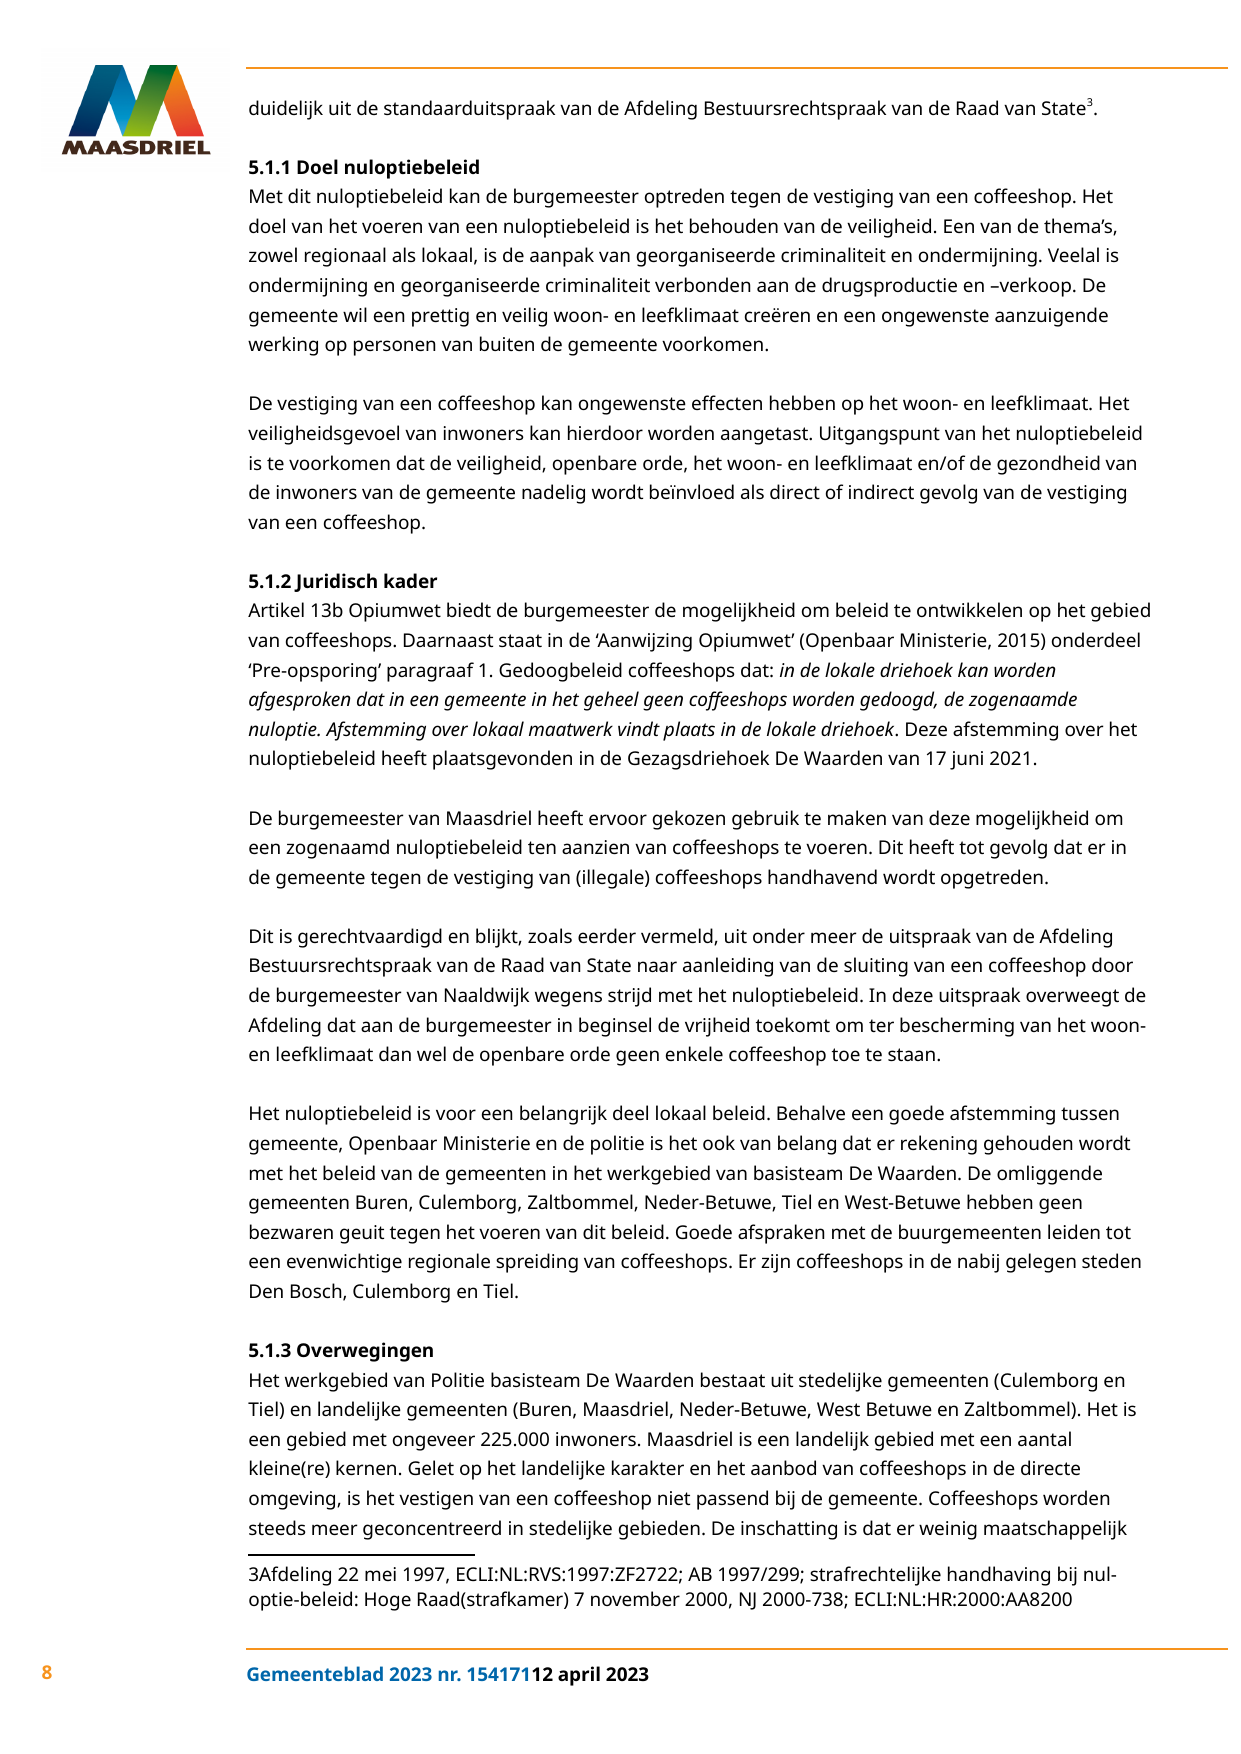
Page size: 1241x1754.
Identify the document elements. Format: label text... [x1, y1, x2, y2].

text 5.1.3 Overwegingen [248, 1337, 1152, 1363]
text De burgemeester van Maasdriel heeft ervoor gekozen gebruik te maken van deze mogelijkheid om een zogenaamd nuloptiebeleid ten aanzien van coffeeshops te voeren. Dit heeft tot gevolg dat er in de gemeente tegen de vestiging van (illegale) coffeeshops handhavend wordt opgetreden. [248, 805, 1152, 890]
text De vestiging van een coffeeshop kan ongewenste effecten hebben op het woon- en leefklimaat. Het veiligheidsgevoel van inwoners kan hierdoor worden aangetast. Uitgangspunt van het nuloptiebeleid is te voorkomen dat de veiligheid, openbare orde, het woon- en leefklimaat en/of de gezondheid van de inwoners van de gemeente nadelig wordt beïnvloed als direct of indirect gevolg van de vestiging van een coffeeshop. [248, 391, 1152, 535]
text Het nuloptiebeleid is voor een belangrijk deel lokaal beleid. Behalve een goede afstemming tussen gemeente, Openbaar Ministerie en de politie is het ook van belang dat er rekening gehouden wordt met het beleid van de gemeenten in het werkgebied van basisteam De Waarden. De omliggende gemeenten Buren, Culemborg, Zaltbommel, Neder-Betuwe, Tiel en West-Betuwe hebben geen bezwaren geuit tegen het voeren van dit beleid. Goede afspraken met de buurgemeenten leiden tot een evenwichtige regionale spreiding van coffeeshops. Er zijn coffeeshops in de nabij gelegen steden Den Bosch, Culemborg en Tiel. [248, 1101, 1152, 1304]
text Met dit nuloptiebeleid kan de burgemeester optreden tegen de vestiging van een coffeeshop. Het doel van het voeren van een nuloptiebeleid is het behouden van de veiligheid. Een van de thema’s, zowel regionaal als lokaal, is de aanpak van georganiseerde criminaliteit en ondermijning. Veelal is ondermijning en georganiseerde criminaliteit verbonden aan de drugsproductie en –verkoop. De gemeente wil een prettig en veilig woon- en leefklimaat creëren en een ongewenste aanzuigende werking op personen van buiten de gemeente voorkomen. [248, 183, 1152, 357]
picture [41, 47, 231, 172]
text Dit is gerechtvaardigd en blijkt, zoals eerder vermeld, uit onder meer de uitspraak van de Afdeling Bestuursrechtspraak van de Raad van State naar aanleiding van de sluiting van een coffeeshop door de burgemeester van Naaldwijk wegens strijd met het nuloptiebeleid. In deze uitspraak overweegt de Afdeling dat aan de burgemeester in beginsel de vrijheid toekomt om ter bescherming van het woon- en leefklimaat dan wel de openbare orde geen enkele coffeeshop toe te staan. [248, 923, 1152, 1067]
text Artikel 13b Opiumwet biedt de burgemeester de mogelijkheid om beleid te ontwikkelen op het gebied van coffeeshops. Daarnaast staat in de ‘Aanwijzing Opiumwet’ (Openbaar Ministerie, 2015) onderdeel ‘Pre-opsporing’ paragraaf 1. Gedoogbeleid coffeeshops dat: in de lokale driehoek kan worden afgesproken dat in een gemeente in het geheel geen coffeeshops worden gedoogd, de zogenaamde nuloptie. Afstemming over lokaal maatwerk vindt plaats in de lokale driehoek. Deze afstemming over het nuloptiebeleid heeft plaatsgevonden in de Gezagsdriehoek De Waarden van 17 juni 2021. [248, 598, 1152, 771]
text duidelijk uit de standaarduitspraak van de Afdeling Bestuursrechtspraak van de Raad van State. [248, 95, 1152, 121]
text 5.1.2 Juridisch kader [248, 568, 1152, 594]
text 5.1.1 Doel nuloptiebeleid [248, 154, 1152, 180]
text Afdeling 22 mei 1997, ECLI:NL:RVS:1997:ZF2722; AB 1997/299; strafrechtelijke handhaving bij nul-optie-beleid: Hoge Raad(strafkamer) 7 november 2000, NJ 2000-738; ECLI:NL:HR:2000:AA8200 [248, 1561, 1152, 1612]
text Het werkgebied van Politie basisteam De Waarden bestaat uit stedelijke gemeenten (Culemborg en Tiel) en landelijke gemeenten (Buren, Maasdriel, Neder-Betuwe, West Betuwe en Zaltbommel). Het is een gebied met ongeveer 225.000 inwoners. Maasdriel is een landelijk gebied met een aantal kleine(re) kernen. Gelet op het landelijke karakter en het aanbod van coffeeshops in de directe omgeving, is het vestigen van een coffeeshop niet passend bij de gemeente. Coffeeshops worden steeds meer geconcentreerd in stedelijke gebieden. De inschatting is dat er weinig maatschappelijk [248, 1367, 1152, 1541]
